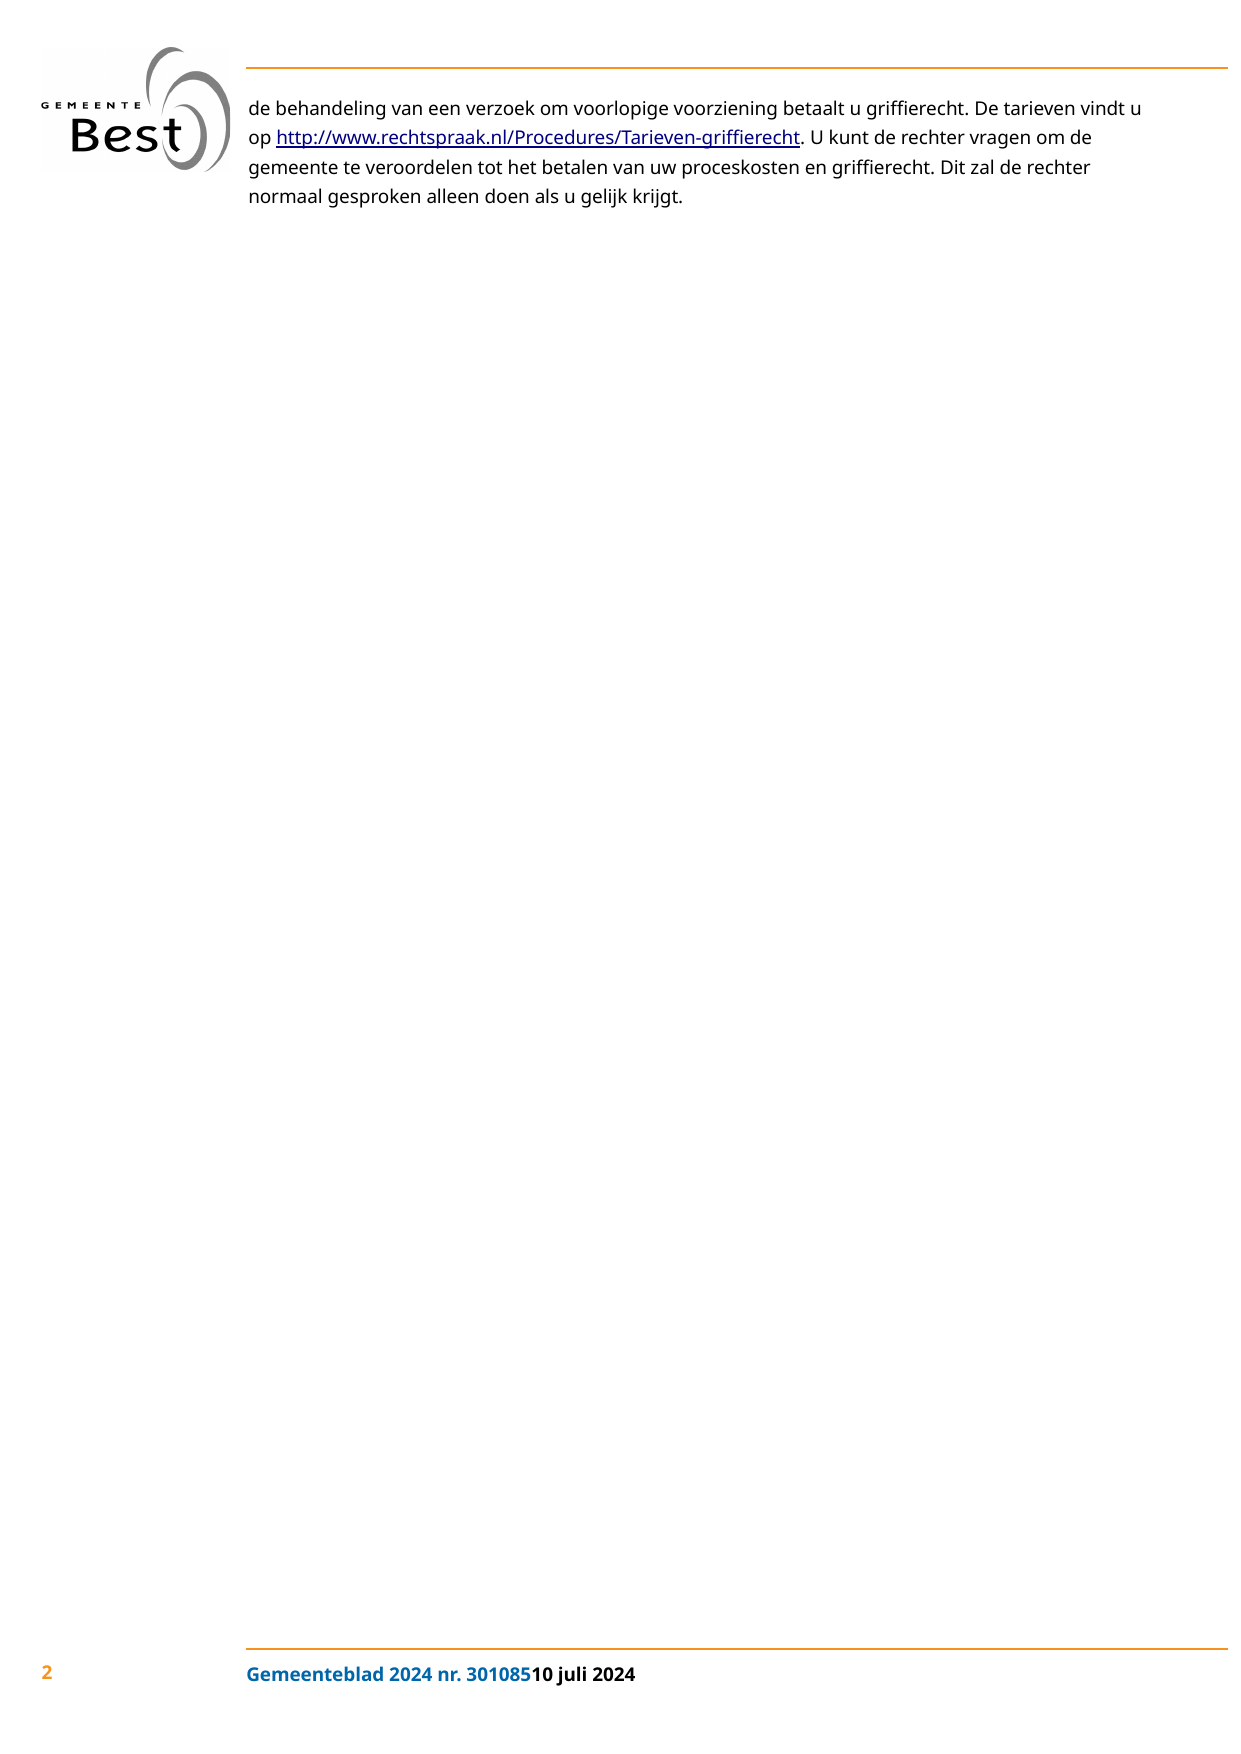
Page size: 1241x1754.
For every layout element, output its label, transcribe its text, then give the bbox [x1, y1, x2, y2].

text de behandeling van een verzoek om voorlopige voorziening betaalt u griffierecht. De tarieven vindt u op http://www.rechtspraak.nl/Procedures/Tarieven-griffierecht. U kunt de rechter vragen om de gemeente te veroordelen tot het betalen van uw proceskosten en griffierecht. Dit zal de rechter normaal gesproken alleen doen als u gelijk krijgt. [248, 95, 1152, 209]
picture [41, 47, 231, 172]
